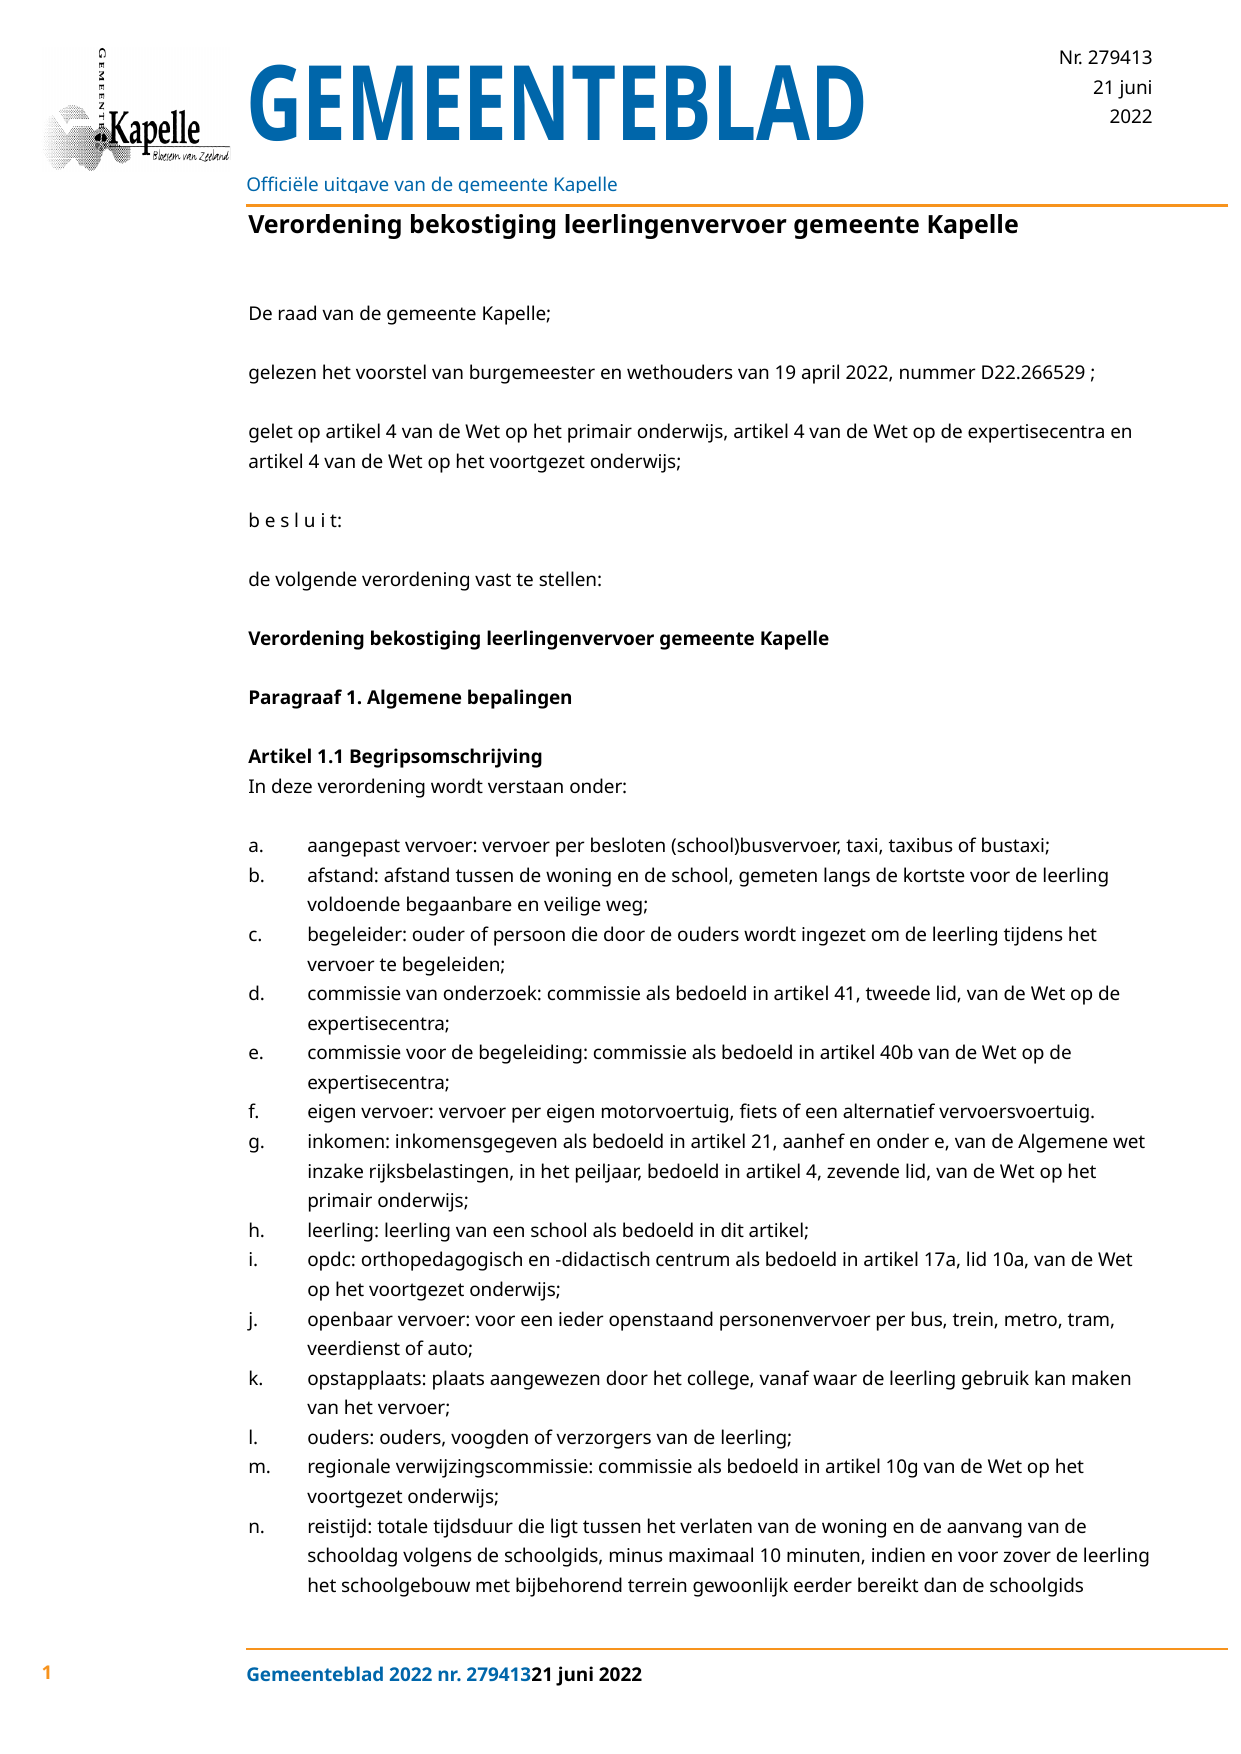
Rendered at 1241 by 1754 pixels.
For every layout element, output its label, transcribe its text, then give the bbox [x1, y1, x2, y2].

text b e s l u i t: [248, 507, 1152, 533]
picture [41, 47, 231, 172]
list afstand: afstand tussen de woning en de school, gemeten langs de kortste voor de leerling voldoende begaanbare en veilige weg; [248, 862, 1152, 917]
list commissie voor de begeleiding: commissie als bedoeld in artikel 40b van de Wet op de expertisecentra; [248, 1039, 1152, 1095]
list leerling: leerling van een school als bedoeld in dit artikel; [248, 1217, 1152, 1243]
text gelet op artikel 4 van de Wet op het primair onderwijs, artikel 4 van de Wet op de expertisecentra en artikel 4 van de Wet op het voortgezet onderwijs; [248, 418, 1152, 473]
text de volgende verordening vast te stellen: [248, 566, 1152, 592]
list eigen vervoer: vervoer per eigen motorvoertuig, fiets of een alternatief vervoersvoertuig. [248, 1099, 1152, 1124]
list reistijd: totale tijdsduur die ligt tussen het verlaten van de woning en de aanvang van de schooldag volgens de schoolgids, minus maximaal 10 minuten, indien en voor zover de leerling het schoolgebouw met bijbehorend terrein gewoonlijk eerder bereikt dan de schoolgids [248, 1513, 1152, 1598]
list commissie van onderzoek: commissie als bedoeld in artikel 41, tweede lid, van de Wet op de expertisecentra; [248, 980, 1152, 1036]
list opdc: orthopedagogisch en -didactisch centrum als bedoeld in artikel 17a, lid 10a, van de Wet op het voortgezet onderwijs; [248, 1247, 1152, 1302]
list openbaar vervoer: voor een ieder openstaand personenvervoer per bus, trein, metro, tram, veerdienst of auto; [248, 1306, 1152, 1361]
list opstapplaats: plaats aangewezen door het college, vanaf waar de leerling gebruik kan maken van het vervoer; [248, 1365, 1152, 1420]
text Verordening bekostiging leerlingenvervoer gemeente Kapelle [248, 207, 1152, 241]
text Verordening bekostiging leerlingenvervoer gemeente Kapelle [248, 625, 1152, 651]
list begeleider: ouder of persoon die door de ouders wordt ingezet om de leerling tijdens het vervoer te begeleiden; [248, 921, 1152, 976]
text Paragraaf 1. Algemene bepalingen [248, 684, 1152, 710]
text De raad van de gemeente Kapelle; [248, 300, 1152, 326]
list inkomen: inkomensgegeven als bedoeld in artikel 21, aanhef en onder e, van de Algemene wet inzake rijksbelastingen, in het peiljaar, bedoeld in artikel 4, zevende lid, van de Wet op het primair onderwijs; [248, 1128, 1152, 1213]
list regionale verwijzingscommissie: commissie als bedoeld in artikel 10g van de Wet op het voortgezet onderwijs; [248, 1454, 1152, 1509]
list ouders: ouders, voogden of verzorgers van de leerling; [248, 1424, 1152, 1450]
text In deze verordening wordt verstaan onder: [248, 773, 1152, 799]
list aangepast vervoer: vervoer per besloten (school)busvervoer, taxi, taxibus of bustaxi; [248, 832, 1152, 858]
text Artikel 1.1 Begripsomschrijving [248, 744, 1152, 769]
text gelezen het voorstel van burgemeester en wethouders van 19 april 2022‎, nummer D22.266529 ‎; [248, 359, 1152, 385]
